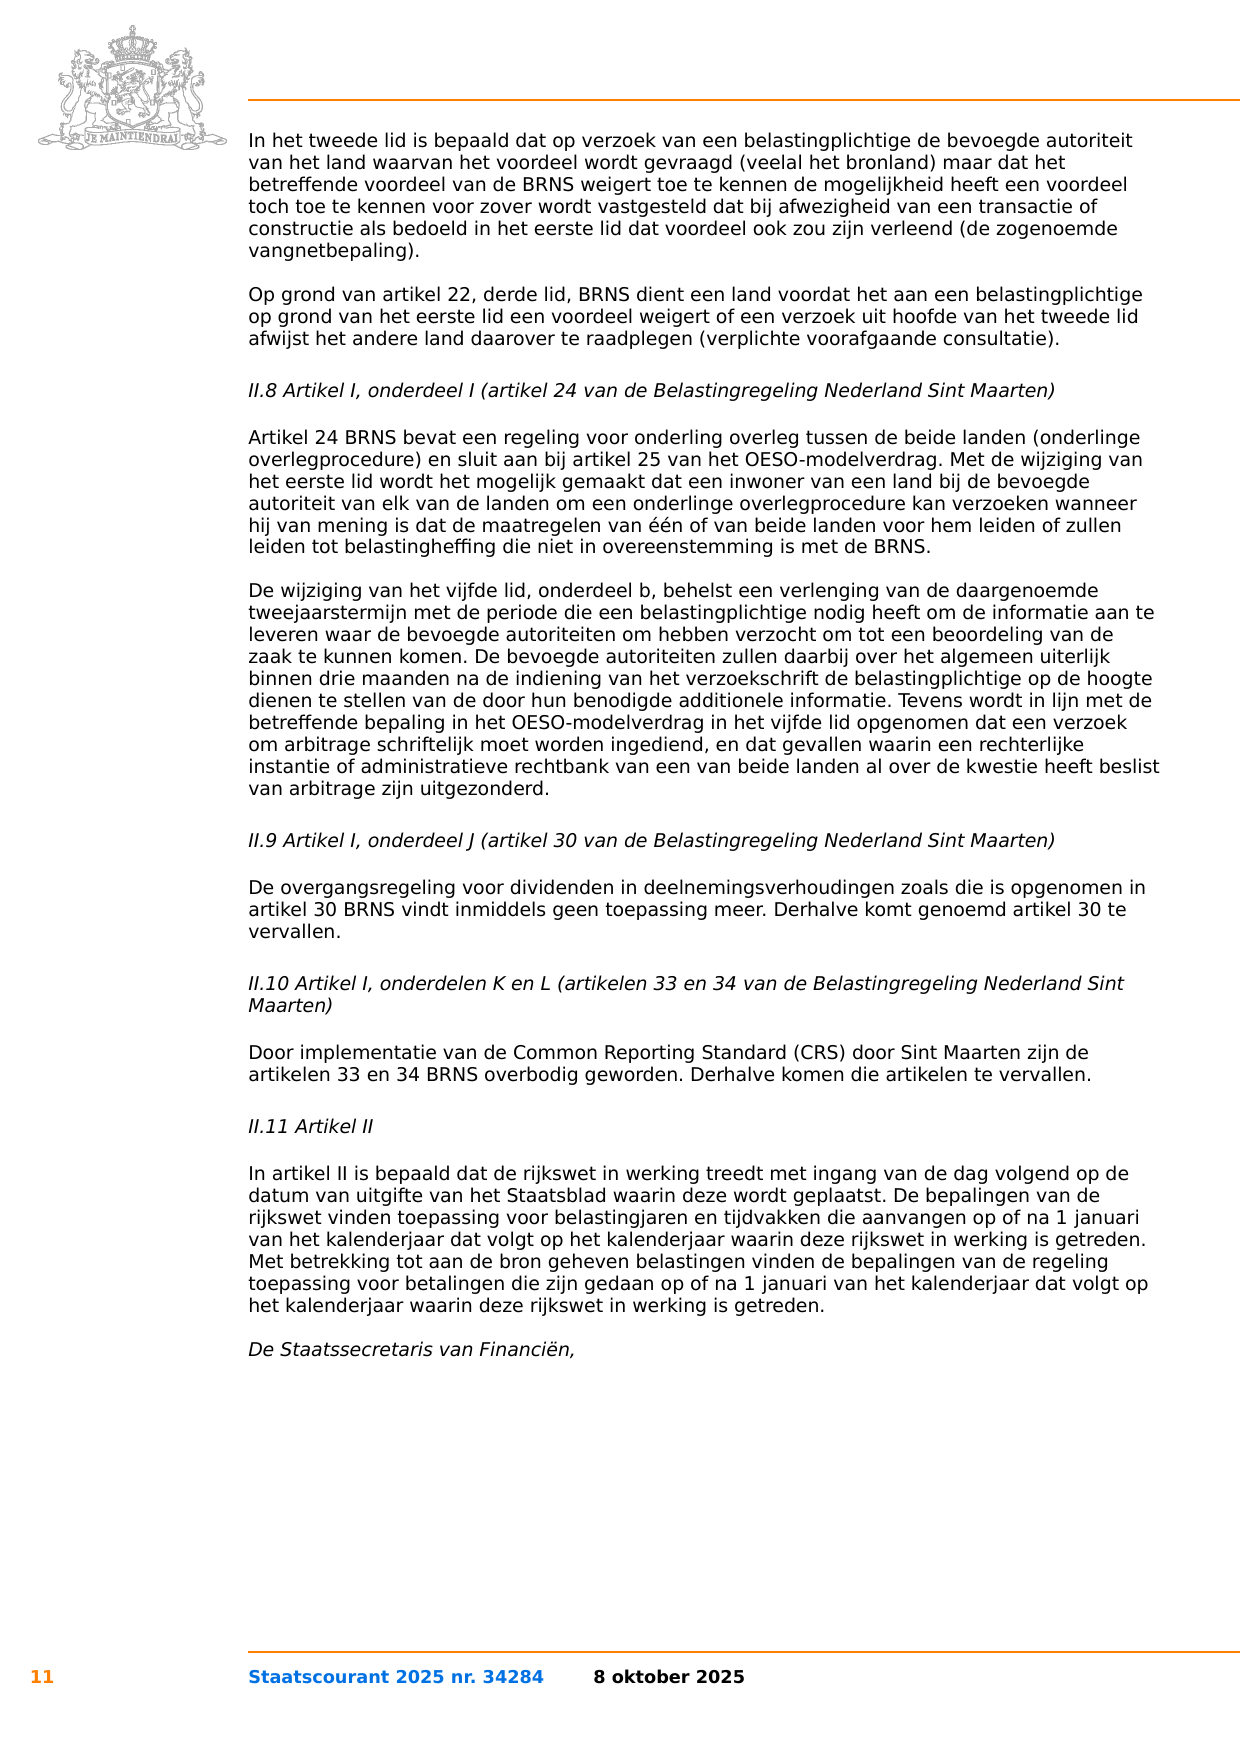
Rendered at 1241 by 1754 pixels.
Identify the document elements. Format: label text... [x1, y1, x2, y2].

subtitle II.11 Artikel II [248, 1116, 1163, 1138]
text Op grond van artikel 22, derde lid, BRNS dient een land voordat het aan een belastingplichtige op grond van het eerste lid een voordeel weigert of een verzoek uit hoofde van het tweede lid afwijst het andere land daarover te raadplegen (verplichte voorafgaande consultatie). [248, 284, 1163, 349]
text Artikel 24 BRNS bevat een regeling voor onderling overleg tussen de beide landen (onderlinge overlegprocedure) en sluit aan bij artikel 25 van het OESO-modelverdrag. Met de wijziging van het eerste lid wordt het mogelijk gemaakt dat een inwoner van een land bij de bevoegde autoriteit van elk van de landen om een onderlinge overlegprocedure kan verzoeken wanneer hij van mening is dat de maatregelen van één of van beide landen voor hem leiden of zullen leiden tot belastingheffing die niet in overeenstemming is met de BRNS. [248, 427, 1163, 558]
text Door implementatie van de Common Reporting Standard (CRS) door Sint Maarten zijn de artikelen 33 en 34 BRNS overbodig geworden. Derhalve komen die artikelen te vervallen. [248, 1042, 1163, 1086]
subtitle II.8 Artikel I, onderdeel I (artikel 24 van de Belastingregeling Nederland Sint Maarten) [248, 379, 1163, 402]
subtitle II.9 Artikel I, onderdeel J (artikel 30 van de Belastingregeling Nederland Sint Maarten) [248, 830, 1163, 852]
picture [38, 25, 227, 150]
subtitle II.10 Artikel I, onderdelen K en L (artikelen 33 en 34 van de Belastingregeling Nederland Sint Maarten) [248, 973, 1163, 1017]
text De Staatssecretaris van Financiën, [248, 1339, 1163, 1361]
text In het tweede lid is bepaald dat op verzoek van een belastingplichtige de bevoegde autoriteit van het land waarvan het voordeel wordt gevraagd (veelal het bronland) maar dat het betreffende voordeel van de BRNS weigert toe te kennen de mogelijkheid heeft een voordeel toch toe te kennen voor zover wordt vastgesteld dat bij afwezigheid van een transactie of constructie als bedoeld in het eerste lid dat voordeel ook zou zijn verleend (de zogenoemde vangnetbepaling). [248, 130, 1163, 262]
text In artikel II is bepaald dat de rijkswet in werking treedt met ingang van de dag volgend op de datum van uitgifte van het Staatsblad waarin deze wordt geplaatst. De bepalingen van de rijkswet vinden toepassing voor belastingjaren en tijdvakken die aanvangen op of na 1 januari van het kalenderjaar dat volgt op het kalenderjaar waarin deze rijkswet in werking is getreden. Met betrekking tot aan de bron geheven belastingen vinden de bepalingen van de regeling toepassing voor betalingen die zijn gedaan op of na 1 januari van het kalenderjaar dat volgt op het kalenderjaar waarin deze rijkswet in werking is getreden. [248, 1163, 1163, 1317]
text De overgangsregeling voor dividenden in deelnemingsverhoudingen zoals die is opgenomen in artikel 30 BRNS vindt inmiddels geen toepassing meer. Derhalve komt genoemd artikel 30 te vervallen. [248, 877, 1163, 943]
text De wijziging van het vijfde lid, onderdeel b, behelst een verlenging van de daargenoemde tweejaarstermijn met de periode die een belastingplichtige nodig heeft om de informatie aan te leveren waar de bevoegde autoriteiten om hebben verzocht om tot een beoordeling van de zaak te kunnen komen. De bevoegde autoriteiten zullen daarbij over het algemeen uiterlijk binnen drie maanden na de indiening van het verzoekschrift de belastingplichtige op de hoogte dienen te stellen van de door hun benodigde additionele informatie. Tevens wordt in lijn met de betreffende bepaling in het OESO-modelverdrag in het vijfde lid opgenomen dat een verzoek om arbitrage schriftelijk moet worden ingediend, en dat gevallen waarin een rechterlijke instantie of administratieve rechtbank van een van beide landen al over de kwestie heeft beslist van arbitrage zijn uitgezonderd. [248, 580, 1163, 800]
